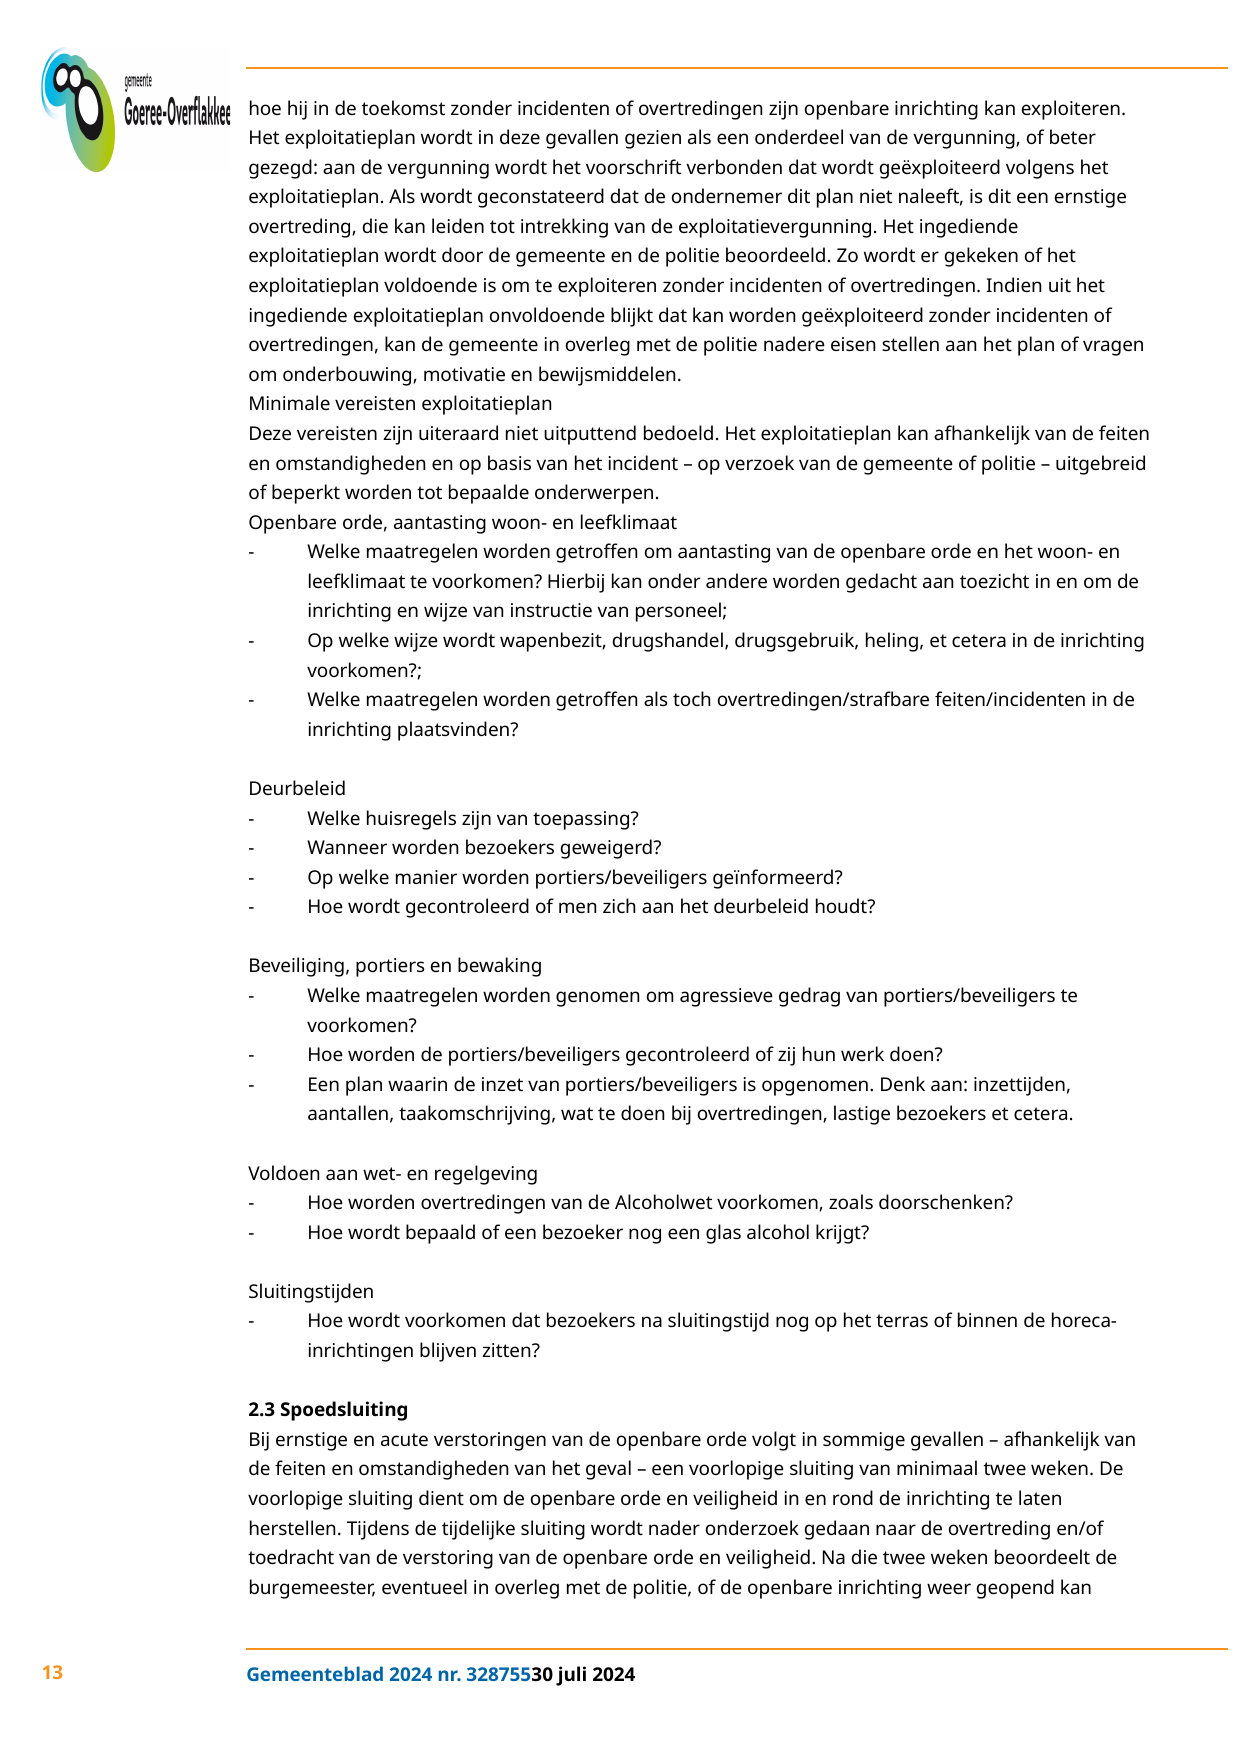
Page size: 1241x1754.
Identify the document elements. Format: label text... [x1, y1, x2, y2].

picture [41, 47, 231, 172]
text Beveiliging, portiers en bewaking [248, 953, 1152, 978]
list Een plan waarin de inzet van portiers/beveiligers is opgenomen. Denk aan: inzettijden, aantallen, taakomschrijving, wat te doen bij overtredingen, lastige bezoekers et cetera. [248, 1071, 1152, 1126]
text Bij ernstige en acute verstoringen van de openbare orde volgt in sommige gevallen – afhankelijk van de feiten en omstandigheden van het geval – een voorlopige sluiting van minimaal twee weken. De voorlopige sluiting dient om de openbare orde en veiligheid in en rond de inrichting te laten herstellen. Tijdens de tijdelijke sluiting wordt nader onderzoek gedaan naar de overtreding en/of toedracht van de verstoring van de openbare orde en veiligheid. Na die twee weken beoordeelt de burgemeester, eventueel in overleg met de politie, of de openbare inrichting weer geopend kan [248, 1426, 1152, 1600]
text 2.3 Spoedsluiting [248, 1396, 1152, 1422]
list Op welke manier worden portiers/beveiligers geïnformeerd? [248, 864, 1152, 890]
list Hoe wordt voorkomen dat bezoekers na sluitingstijd nog op het terras of binnen de horeca-inrichtingen blijven zitten? [248, 1308, 1152, 1363]
list Wanneer worden bezoekers geweigerd? [248, 834, 1152, 860]
text Deze vereisten zijn uiteraard niet uitputtend bedoeld. Het exploitatieplan kan afhankelijk van de feiten en omstandigheden en op basis van het incident – op verzoek van de gemeente of politie – uitgebreid of beperkt worden tot bepaalde onderwerpen. [248, 420, 1152, 505]
list Welke huisregels zijn van toepassing? [248, 805, 1152, 831]
text Sluitingstijden [248, 1278, 1152, 1304]
list Hoe worden de portiers/beveiligers gecontroleerd of zij hun werk doen? [248, 1041, 1152, 1067]
list Welke maatregelen worden genomen om agressieve gedrag van portiers/beveiligers te voorkomen? [248, 982, 1152, 1038]
list Hoe worden overtredingen van de Alcoholwet voorkomen, zoals doorschenken? [248, 1189, 1152, 1215]
text hoe hij in de toekomst zonder incidenten of overtredingen zijn openbare inrichting kan exploiteren. Het exploitatieplan wordt in deze gevallen gezien als een onderdeel van de vergunning, of beter gezegd: aan de vergunning wordt het voorschrift verbonden dat wordt geëxploiteerd volgens het exploitatieplan. Als wordt geconstateerd dat de ondernemer dit plan niet naleeft, is dit een ernstige overtreding, die kan leiden tot intrekking van de exploitatievergunning. Het ingediende exploitatieplan wordt door de gemeente en de politie beoordeeld. Zo wordt er gekeken of het exploitatieplan voldoende is om te exploiteren zonder incidenten of overtredingen. Indien uit het ingediende exploitatieplan onvoldoende blijkt dat kan worden geëxploiteerd zonder incidenten of overtredingen, kan de gemeente in overleg met de politie nadere eisen stellen aan het plan of vragen om onderbouwing, motivatie en bewijsmiddelen. [248, 95, 1152, 387]
text Openbare orde, aantasting woon- en leefklimaat [248, 509, 1152, 535]
list Op welke wijze wordt wapenbezit, drugshandel, drugsgebruik, heling, et cetera in de inrichting voorkomen?; [248, 627, 1152, 683]
list Hoe wordt bepaald of een bezoeker nog een glas alcohol krijgt? [248, 1219, 1152, 1245]
text Deurbeleid [248, 775, 1152, 801]
text Voldoen aan wet- en regelgeving [248, 1160, 1152, 1186]
text Minimale vereisten exploitatieplan [248, 391, 1152, 416]
list Hoe wordt gecontroleerd of men zich aan het deurbeleid houdt? [248, 893, 1152, 919]
list Welke maatregelen worden getroffen als toch overtredingen/strafbare feiten/incidenten in de inrichting plaatsvinden? [248, 686, 1152, 742]
list Welke maatregelen worden getroffen om aantasting van de openbare orde en het woon- en leefklimaat te voorkomen? Hierbij kan onder andere worden gedacht aan toezicht in en om de inrichting en wijze van instructie van personeel; [248, 538, 1152, 623]
